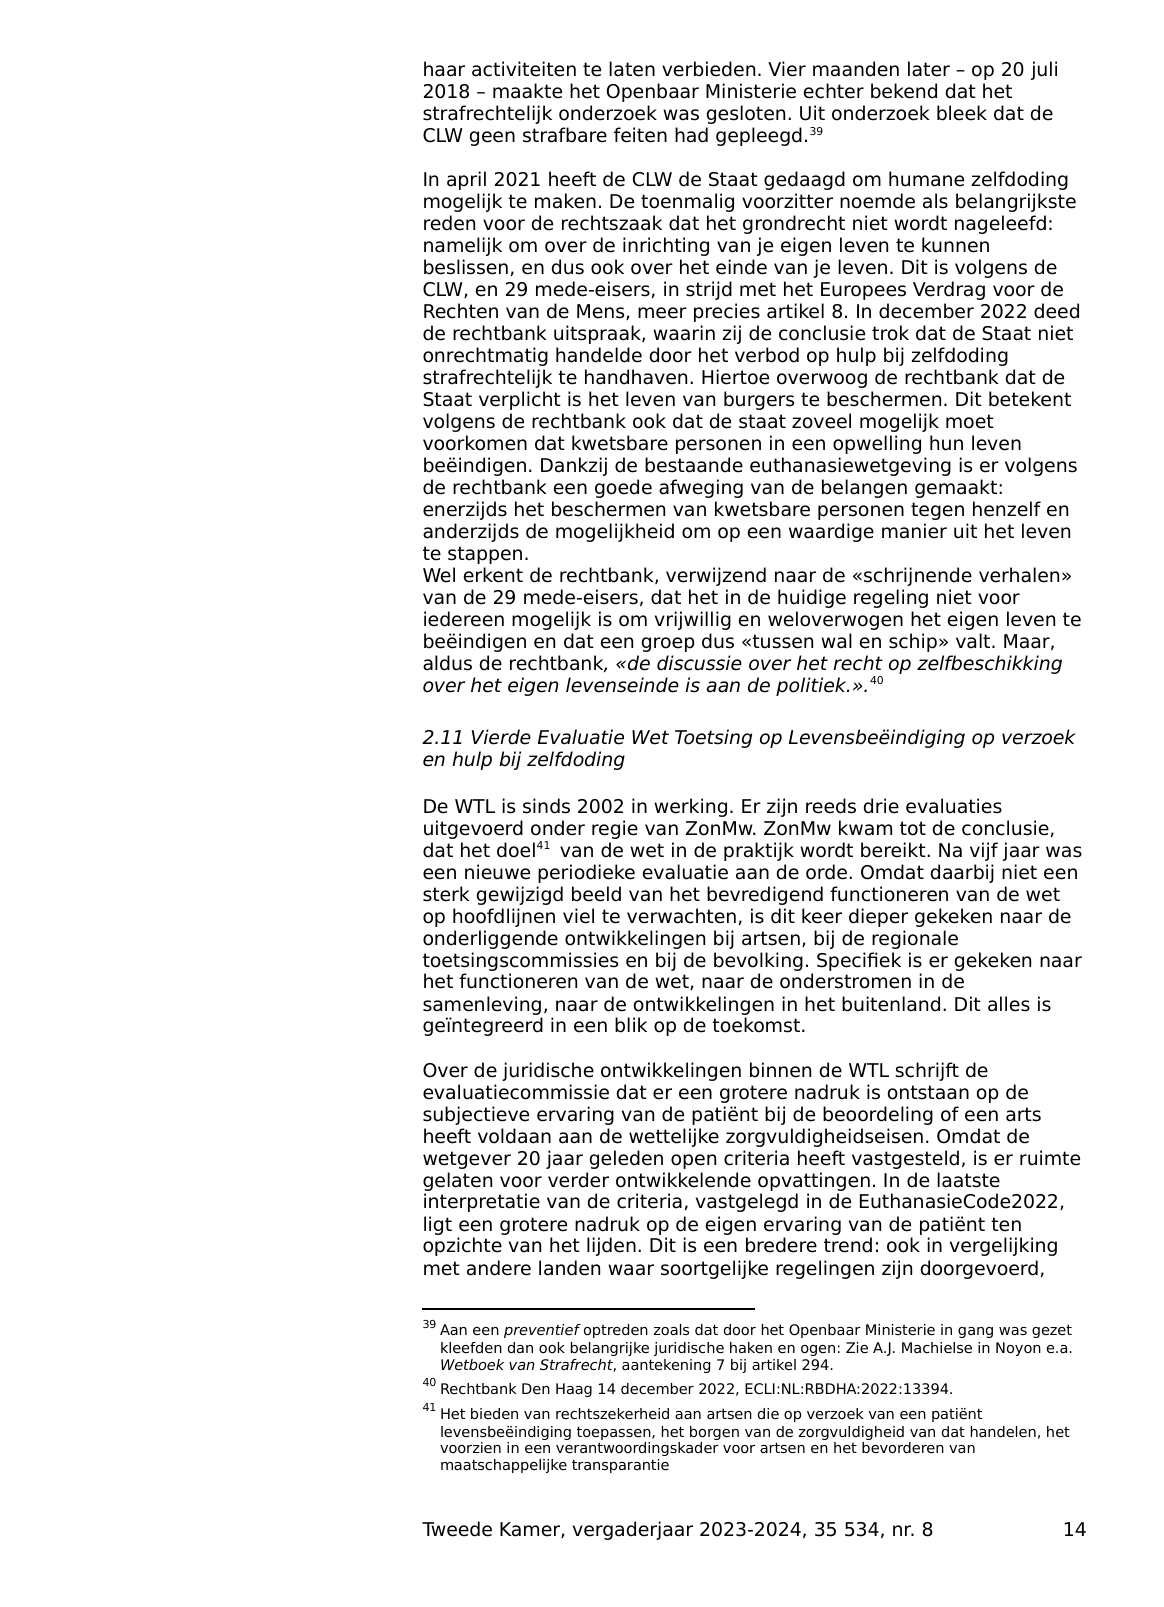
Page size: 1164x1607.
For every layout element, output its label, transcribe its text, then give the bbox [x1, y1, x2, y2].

text Het bieden van rechtszekerheid aan artsen die op verzoek van een patiënt levensbeëindiging toepassen, het borgen van de zorgvuldigheid van dat handelen, het voorzien in een verantwoordingskader voor artsen en het bevorderen van maatschappelijke transparantie [422, 1402, 1087, 1474]
text Over de juridische ontwikkelingen binnen de WTL schrijft de evaluatiecommissie dat er een grotere nadruk is ontstaan op de subjectieve ervaring van de patiënt bij de beoordeling of een arts heeft voldaan aan de wettelijke zorgvuldigheidseisen. Omdat de wetgever 20 jaar geleden open criteria heeft vastgesteld, is er ruimte gelaten voor verder ontwikkelende opvattingen. In de laatste interpretatie van de criteria, vastgelegd in de EuthanasieCode2022, ligt een grotere nadruk op de eigen ervaring van de patiënt ten opzichte van het lijden. Dit is een bredere trend: ook in vergelijking met andere landen waar soortgelijke regelingen zijn doorgevoerd, [422, 1059, 1087, 1279]
text De WTL is sinds 2002 in werking. Er zijn reeds drie evaluaties uitgevoerd onder regie van ZonMw. ZonMw kwam tot de conclusie, dat het doel van de wet in de praktijk wordt bereikt. Na vijf jaar was een nieuwe periodieke evaluatie aan de orde. Omdat daarbij niet een sterk gewijzigd beeld van het bevredigend functioneren van de wet op hoofdlijnen viel te verwachten, is dit keer dieper gekeken naar de onderliggende ontwikkelingen bij artsen, bij de regionale toetsingscommissies en bij de bevolking. Specifiek is er gekeken naar het functioneren van de wet, naar de onderstromen in de samenleving, naar de ontwikkelingen in het buitenland. Dit alles is geïntegreerd in een blik op de toekomst. [422, 796, 1087, 1037]
text Rechtbank Den Haag 14 december 2022, ECLI:NL:RBDHA:2022:13394. [422, 1377, 1087, 1399]
text Aan een preventief optreden zoals dat door het Openbaar Ministerie in gang was gezet kleefden dan ook belangrijke juridische haken en ogen: Zie A.J. Machielse in Noyon e.a. Wetboek van Strafrecht, aantekening 7 bij artikel 294. [422, 1318, 1087, 1374]
subtitle 2.11 Vierde Evaluatie Wet Toetsing op Levensbeëindiging op verzoek en hulp bij zelfdoding [422, 727, 1087, 771]
text haar activiteiten te laten verbieden. Vier maanden later – op 20 juli 2018 – maakte het Openbaar Ministerie echter bekend dat het strafrechtelijk onderzoek was gesloten. Uit onderzoek bleek dat de CLW geen strafbare feiten had gepleegd. [422, 59, 1087, 147]
text In april 2021 heeft de CLW de Staat gedaagd om humane zelfdoding mogelijk te maken. De toenmalig voorzitter noemde als belangrijkste reden voor de rechtszaak dat het grondrecht niet wordt nageleefd: namelijk om over de inrichting van je eigen leven te kunnen beslissen, en dus ook over het einde van je leven. Dit is volgens de CLW, en 29 mede-eisers, in strijd met het Europees Verdrag voor de Rechten van de Mens, meer precies artikel 8. In december 2022 deed de rechtbank uitspraak, waarin zij de conclusie trok dat de Staat niet onrechtmatig handelde door het verbod op hulp bij zelfdoding strafrechtelijk te handhaven. Hiertoe overwoog de rechtbank dat de Staat verplicht is het leven van burgers te beschermen. Dit betekent volgens de rechtbank ook dat de staat zoveel mogelijk moet voorkomen dat kwetsbare personen in een opwelling hun leven beëindigen. Dankzij de bestaande euthanasiewetgeving is er volgens de rechtbank een goede afweging van de belangen gemaakt: enerzijds het beschermen van kwetsbare personen tegen henzelf en anderzijds de mogelijkheid om op een waardige manier uit het leven te stappen. [422, 169, 1087, 565]
text Wel erkent de rechtbank, verwijzend naar de «schrijnende verhalen» van de 29 mede-eisers, dat het in de huidige regeling niet voor iedereen mogelijk is om vrijwillig en weloverwogen het eigen leven te beëindigen en dat een groep dus «tussen wal en schip» valt. Maar, aldus de rechtbank, «de discussie over het recht op zelfbeschikking over het eigen levenseinde is aan de politiek.». [422, 565, 1087, 697]
